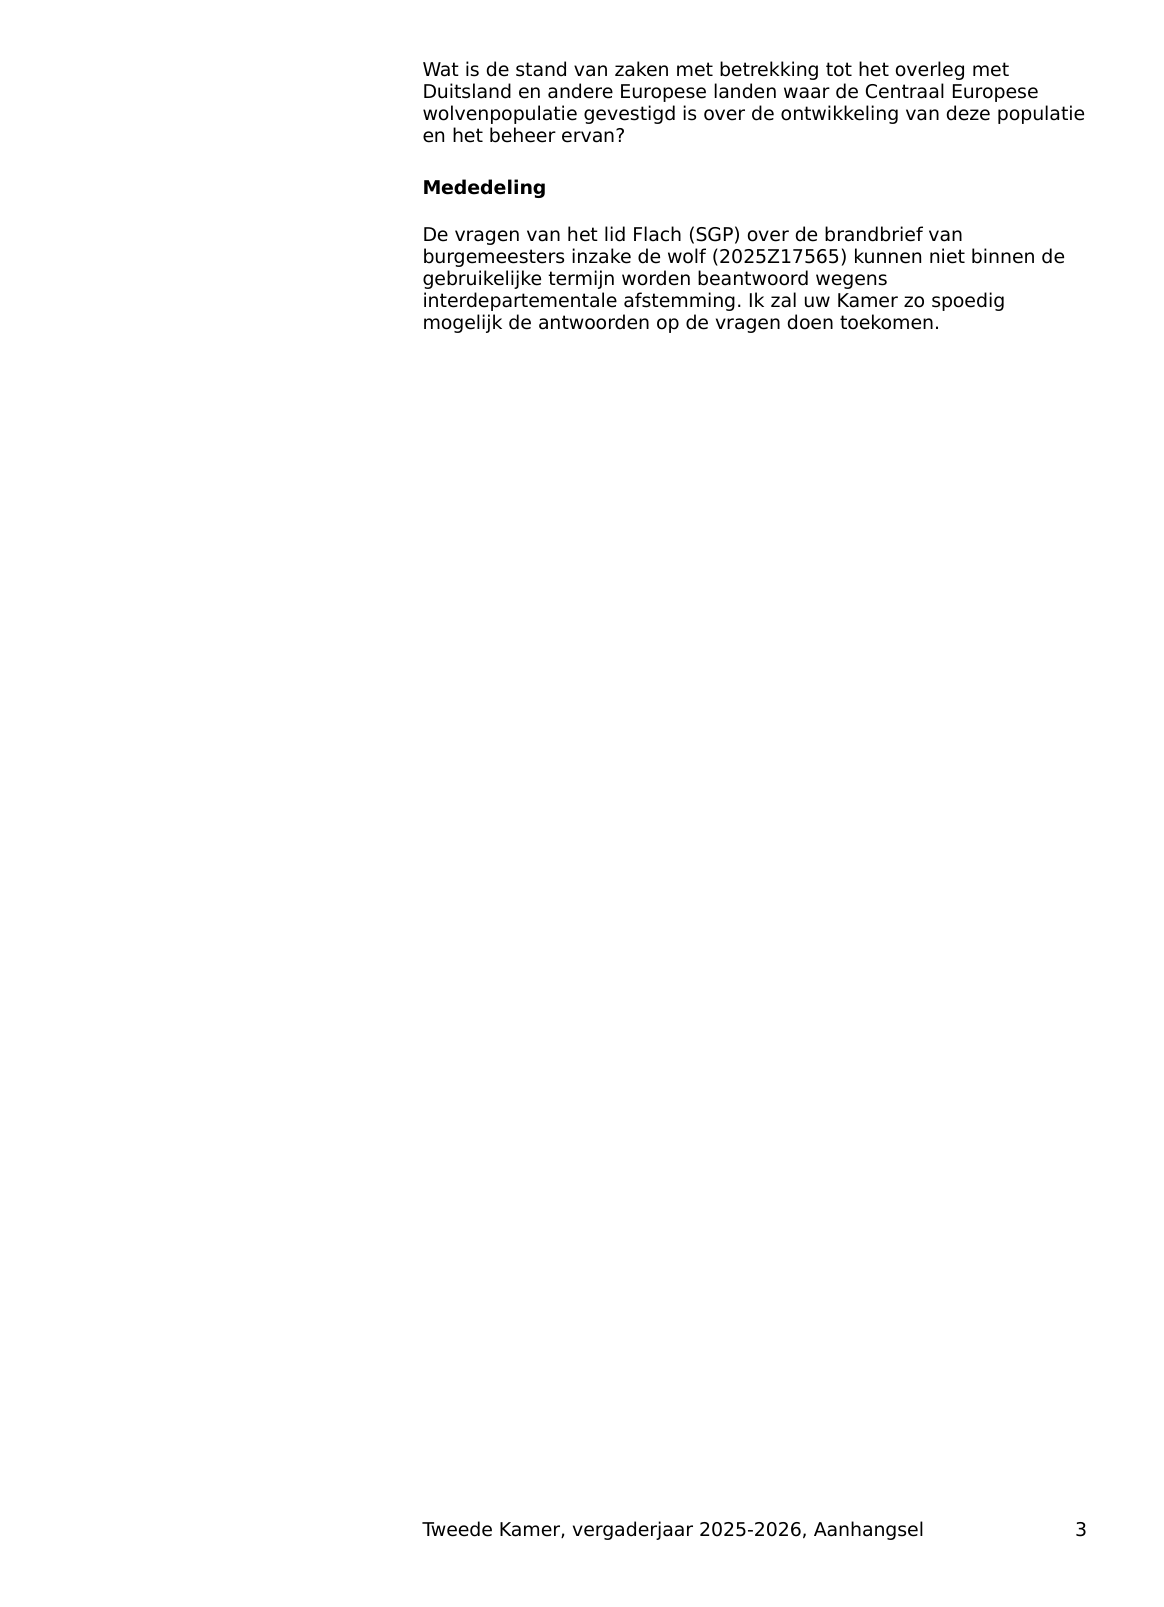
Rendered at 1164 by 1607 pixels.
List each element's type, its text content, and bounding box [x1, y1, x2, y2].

subtitle Mededeling [422, 177, 1087, 199]
text De vragen van het lid Flach (SGP) over de brandbrief van burgemeesters inzake de wolf (2025Z17565) kunnen niet binnen de gebruikelijke termijn worden beantwoord wegens interdepartementale afstemming. Ik zal uw Kamer zo spoedig mogelijk de antwoorden op de vragen doen toekomen. [422, 224, 1087, 334]
text Wat is de stand van zaken met betrekking tot het overleg met Duitsland en andere Europese landen waar de Centraal Europese wolvenpopulatie gevestigd is over de ontwikkeling van deze populatie en het beheer ervan? [422, 59, 1087, 147]
